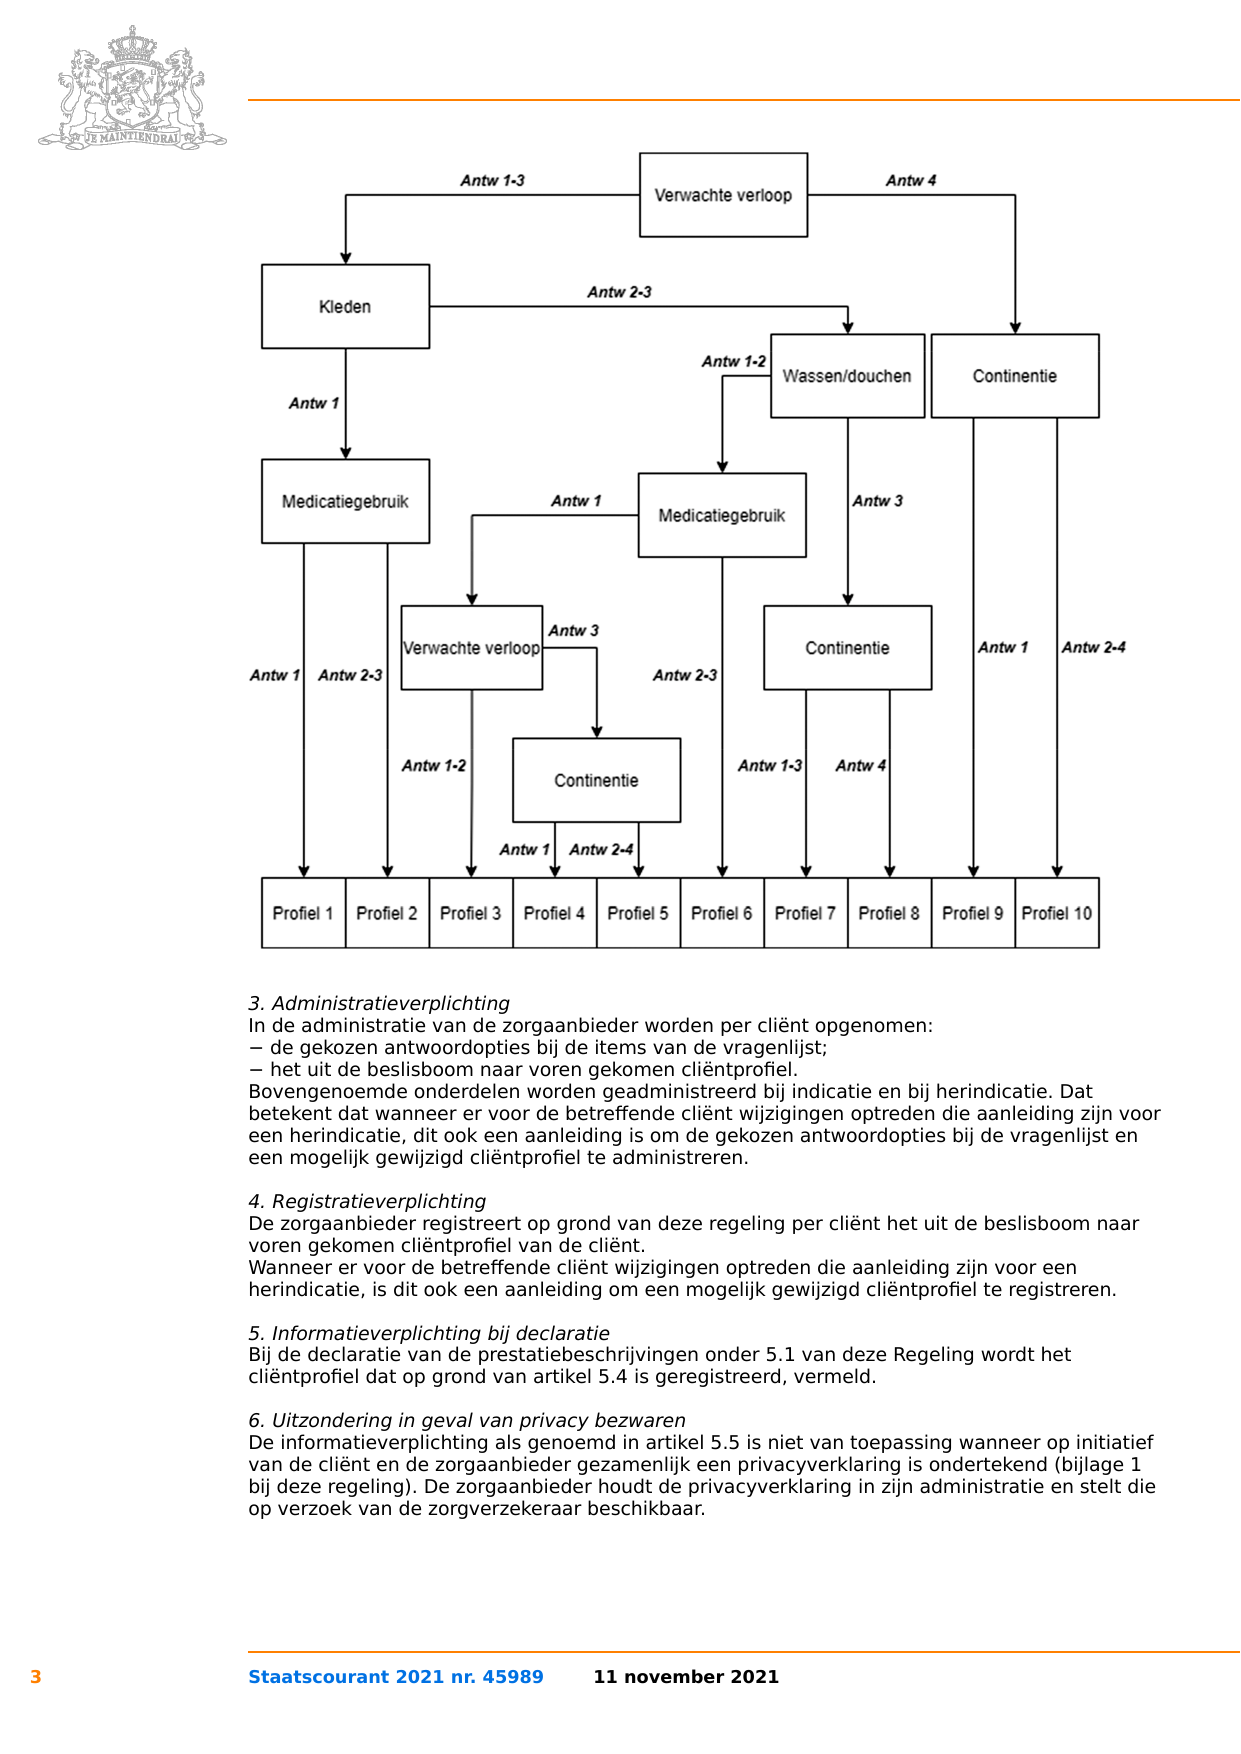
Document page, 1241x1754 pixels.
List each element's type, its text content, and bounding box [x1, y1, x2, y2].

picture [248, 151, 1134, 949]
text De zorgaanbieder registreert op grond van deze regeling per cliënt het uit de beslisboom naar voren gekomen cliëntprofiel van de cliënt. [248, 1213, 1163, 1257]
text − de gekozen antwoordopties bij de items van de vragenlijst; [248, 1037, 1163, 1059]
subtitle 3. Administratieverplichting [248, 993, 1163, 1015]
text De informatieverplichting als genoemd in artikel 5.5 is niet van toepassing wanneer op initiatief van de cliënt en de zorgaanbieder gezamenlijk een privacyverklaring is ondertekend (bijlage 1 bij deze regeling). De zorgaanbieder houdt de privacyverklaring in zijn administratie en stelt die op verzoek van de zorgverzekeraar beschikbaar. [248, 1432, 1163, 1520]
text Bij de declaratie van de prestatiebeschrijvingen onder 5.1 van deze Regeling wordt het cliëntprofiel dat op grond van artikel 5.4 is geregistreerd, vermeld. [248, 1344, 1163, 1388]
picture [38, 25, 227, 150]
subtitle 4. Registratieverplichting [248, 1191, 1163, 1213]
text In de administratie van de zorgaanbieder worden per cliënt opgenomen: [248, 1015, 1163, 1037]
text Bovengenoemde onderdelen worden geadministreerd bij indicatie en bij herindicatie. Dat betekent dat wanneer er voor de betreffende cliënt wijzigingen optreden die aanleiding zijn voor een herindicatie, dit ook een aanleiding is om de gekozen antwoordopties bij de vragenlijst en een mogelijk gewijzigd cliëntprofiel te administreren. [248, 1081, 1163, 1169]
text Wanneer er voor de betreffende cliënt wijzigingen optreden die aanleiding zijn voor een herindicatie, is dit ook een aanleiding om een mogelijk gewijzigd cliëntprofiel te registreren. [248, 1257, 1163, 1301]
subtitle 5. Informatieverplichting bij declaratie [248, 1322, 1163, 1344]
text − het uit de beslisboom naar voren gekomen cliëntprofiel. [248, 1059, 1163, 1081]
subtitle 6. Uitzondering in geval van privacy bezwaren [248, 1410, 1163, 1432]
